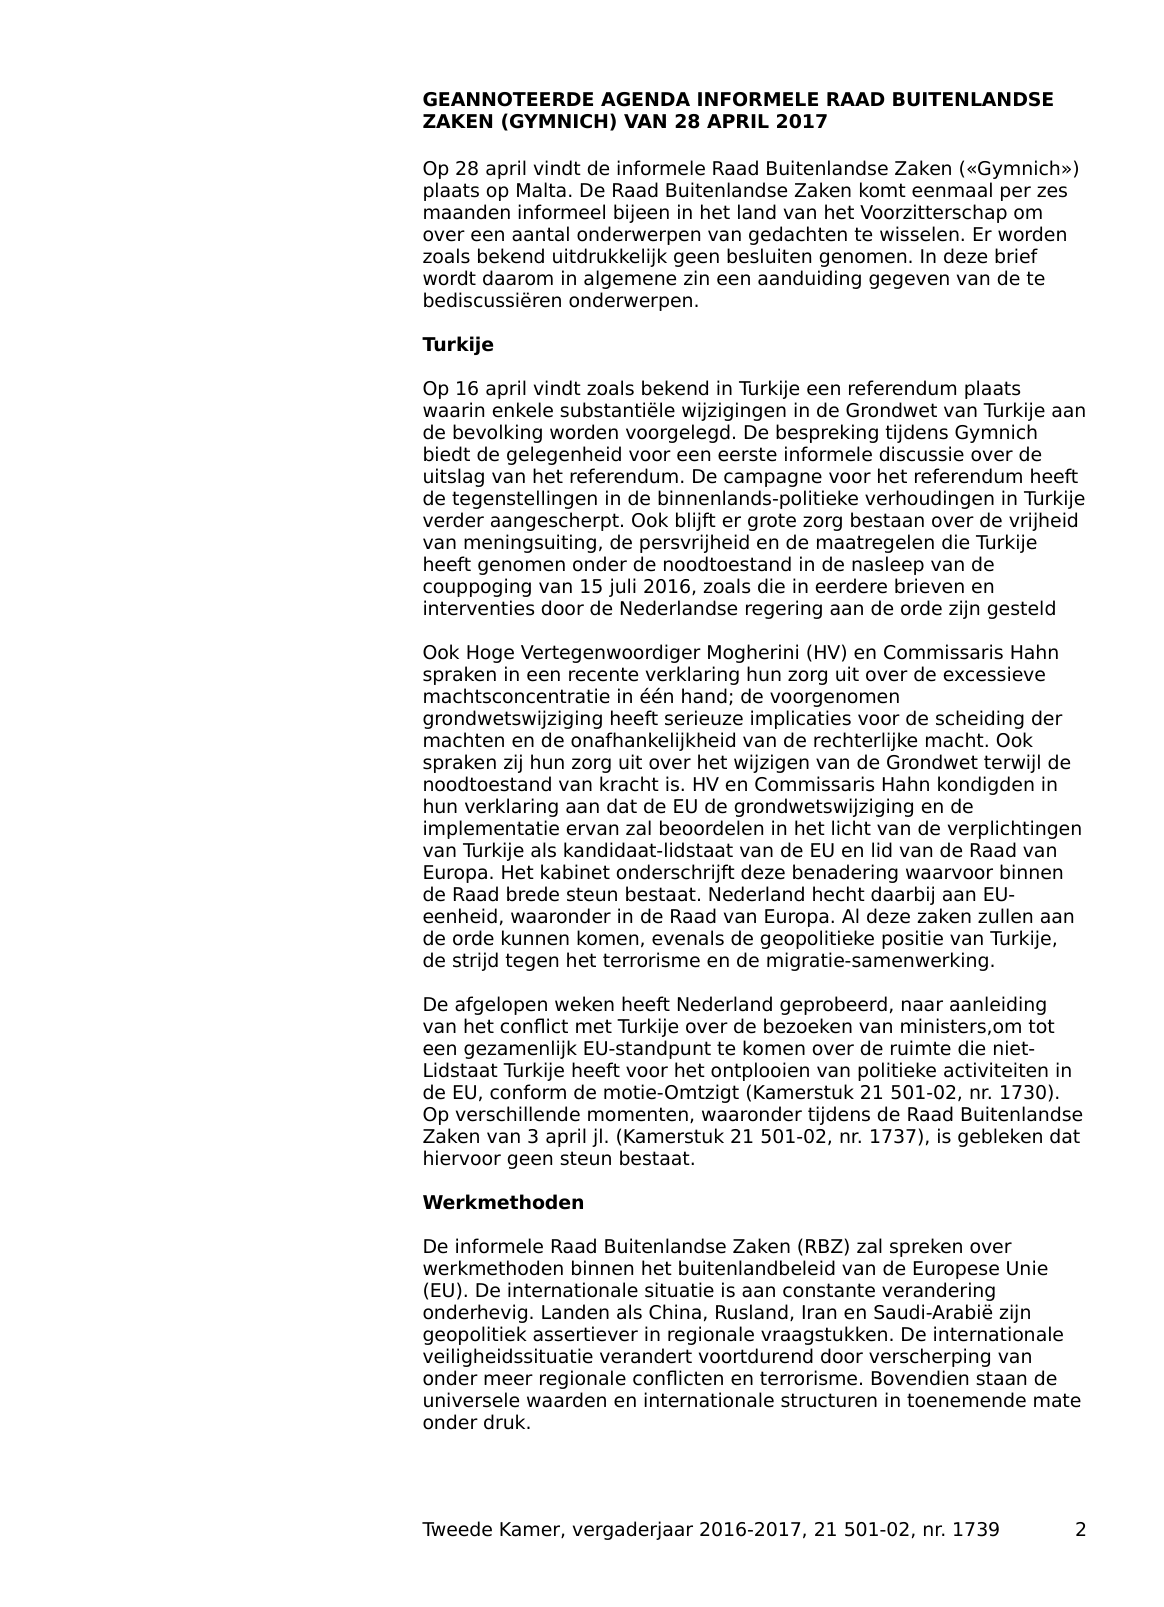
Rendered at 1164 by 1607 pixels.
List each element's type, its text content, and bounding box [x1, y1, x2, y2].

subtitle Werkmethoden [422, 1192, 1087, 1214]
subtitle GEANNOTEERDE AGENDA INFORMELE RAAD BUITENLANDSE ZAKEN (GYMNICH) VAN 28 APRIL 2017 [422, 89, 1087, 133]
text De afgelopen weken heeft Nederland geprobeerd, naar aanleiding van het conflict met Turkije over de bezoeken van ministers,om tot een gezamenlijk EU-standpunt te komen over de ruimte die niet-Lidstaat Turkije heeft voor het ontplooien van politieke activiteiten in de EU, conform de motie-Omtzigt (Kamerstuk 21 501-02, nr. 1730). Op verschillende momenten, waaronder tijdens de Raad Buitenlandse Zaken van 3 april jl. (Kamerstuk 21 501-02, nr. 1737), is gebleken dat hiervoor geen steun bestaat. [422, 994, 1087, 1170]
text De informele Raad Buitenlandse Zaken (RBZ) zal spreken over werkmethoden binnen het buitenlandbeleid van de Europese Unie (EU). De internationale situatie is aan constante verandering onderhevig. Landen als China, Rusland, Iran en Saudi-Arabië zijn geopolitiek assertiever in regionale vraagstukken. De internationale veiligheidssituatie verandert voortdurend door verscherping van onder meer regionale conflicten en terrorisme. Bovendien staan de universele waarden en internationale structuren in toenemende mate onder druk. [422, 1236, 1087, 1434]
text Ook Hoge Vertegenwoordiger Mogherini (HV) en Commissaris Hahn spraken in een recente verklaring hun zorg uit over de excessieve machtsconcentratie in één hand; de voorgenomen grondwetswijziging heeft serieuze implicaties voor de scheiding der machten en de onafhankelijkheid van de rechterlijke macht. Ook spraken zij hun zorg uit over het wijzigen van de Grondwet terwijl de noodtoestand van kracht is. HV en Commissaris Hahn kondigden in hun verklaring aan dat de EU de grondwetswijziging en de implementatie ervan zal beoordelen in het licht van de verplichtingen van Turkije als kandidaat-lidstaat van de EU en lid van de Raad van Europa. Het kabinet onderschrijft deze benadering waarvoor binnen de Raad brede steun bestaat. Nederland hecht daarbij aan EU-eenheid, waaronder in de Raad van Europa. Al deze zaken zullen aan de orde kunnen komen, evenals de geopolitieke positie van Turkije, de strijd tegen het terrorisme en de migratie-samenwerking. [422, 642, 1087, 972]
text Op 28 april vindt de informele Raad Buitenlandse Zaken («Gymnich») plaats op Malta. De Raad Buitenlandse Zaken komt eenmaal per zes maanden informeel bijeen in het land van het Voorzitterschap om over een aantal onderwerpen van gedachten te wisselen. Er worden zoals bekend uitdrukkelijk geen besluiten genomen. In deze brief wordt daarom in algemene zin een aanduiding gegeven van de te bediscussiëren onderwerpen. [422, 158, 1087, 312]
text Op 16 april vindt zoals bekend in Turkije een referendum plaats waarin enkele substantiële wijzigingen in de Grondwet van Turkije aan de bevolking worden voorgelegd. De bespreking tijdens Gymnich biedt de gelegenheid voor een eerste informele discussie over de uitslag van het referendum. De campagne voor het referendum heeft de tegenstellingen in de binnenlands-politieke verhoudingen in Turkije verder aangescherpt. Ook blijft er grote zorg bestaan over de vrijheid van meningsuiting, de persvrijheid en de maatregelen die Turkije heeft genomen onder de noodtoestand in de nasleep van de couppoging van 15 juli 2016, zoals die in eerdere brieven en interventies door de Nederlandse regering aan de orde zijn gesteld [422, 378, 1087, 620]
subtitle Turkije [422, 334, 1087, 356]
